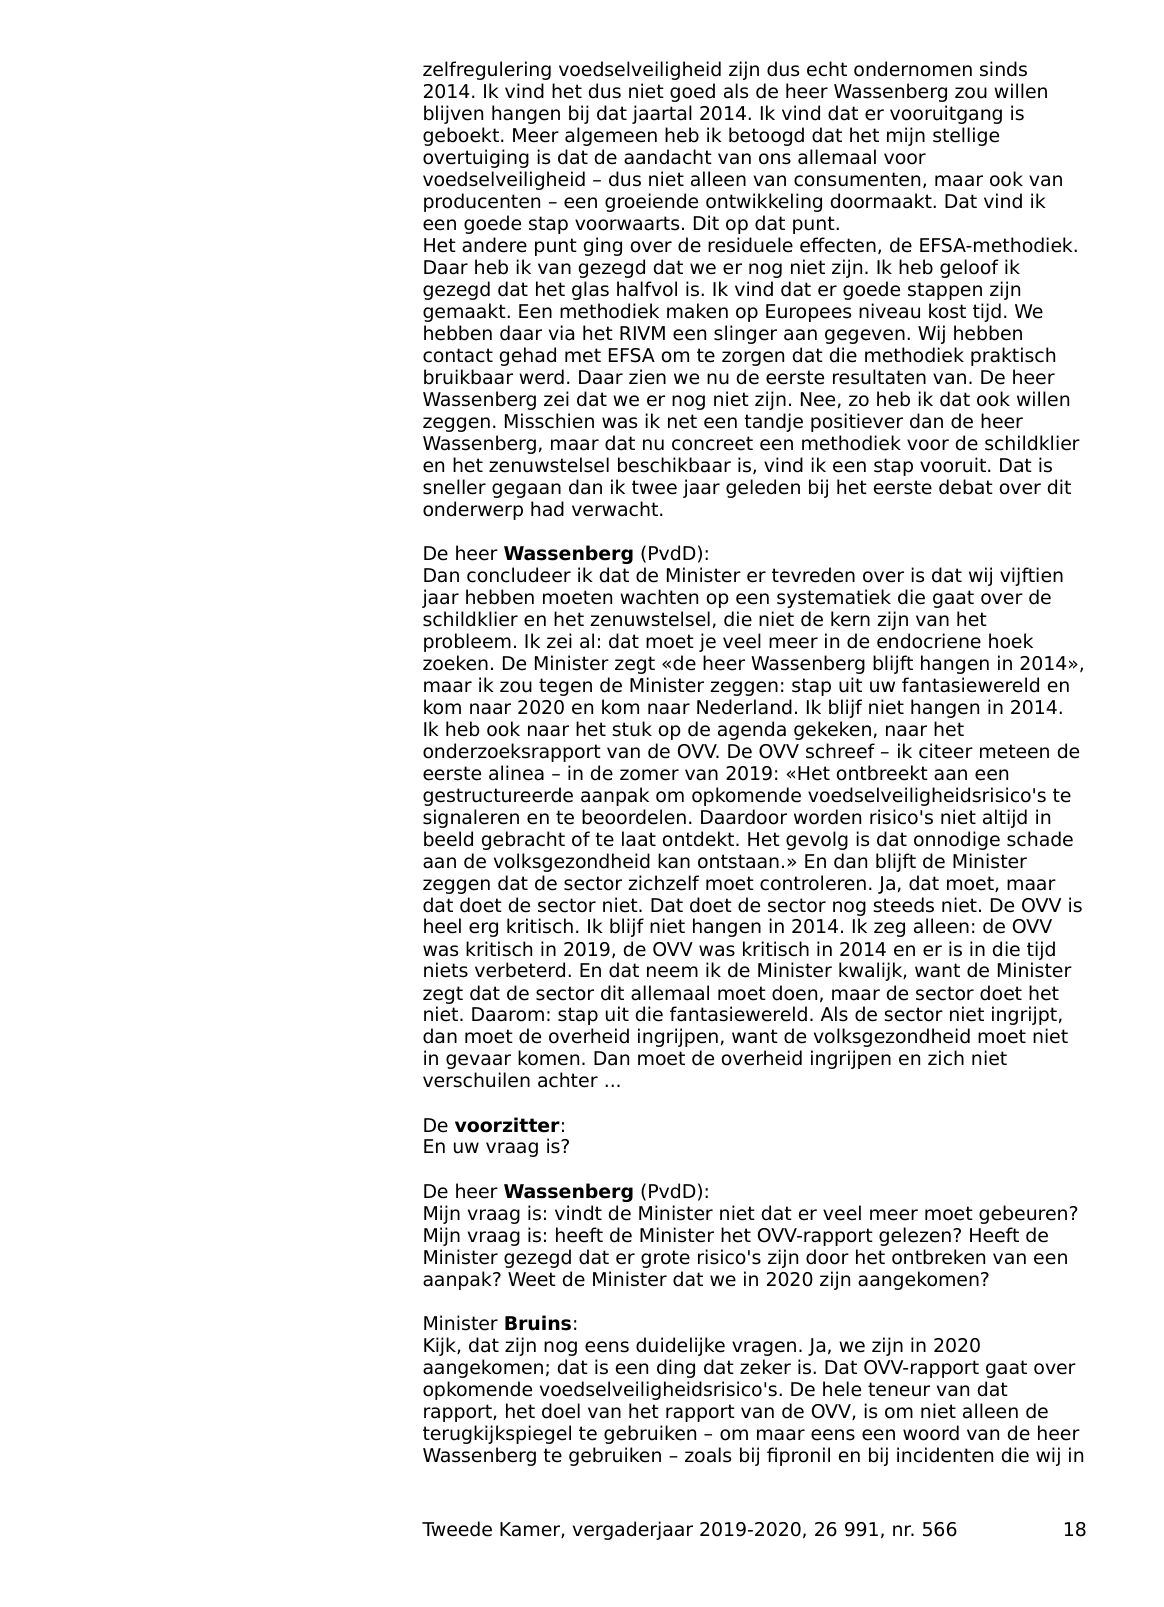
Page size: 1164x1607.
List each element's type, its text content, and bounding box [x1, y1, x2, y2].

text En uw vraag is? [422, 1136, 1087, 1158]
text De voorzitter: [422, 1114, 1087, 1136]
text Dan concludeer ik dat de Minister er tevreden over is dat wij vijftien jaar hebben moeten wachten op een systematiek die gaat over de schildklier en het zenuwstelsel, die niet de kern zijn van het probleem. Ik zei al: dat moet je veel meer in de endocriene hoek zoeken. De Minister zegt «de heer Wassenberg blijft hangen in 2014», maar ik zou tegen de Minister zeggen: stap uit uw fantasiewereld en kom naar 2020 en kom naar Nederland. Ik blijf niet hangen in 2014. Ik heb ook naar het stuk op de agenda gekeken, naar het onderzoeksrapport van de OVV. De OVV schreef – ik citeer meteen de eerste alinea – in de zomer van 2019: «Het ontbreekt aan een gestructureerde aanpak om opkomende voedselveiligheidsrisico's te signaleren en te beoordelen. Daardoor worden risico's niet altijd in beeld gebracht of te laat ontdekt. Het gevolg is dat onnodige schade aan de volksgezondheid kan ontstaan.» En dan blijft de Minister zeggen dat de sector zichzelf moet controleren. Ja, dat moet, maar dat doet de sector niet. Dat doet de sector nog steeds niet. De OVV is heel erg kritisch. Ik blijf niet hangen in 2014. Ik zeg alleen: de OVV was kritisch in 2019, de OVV was kritisch in 2014 en er is in die tijd niets verbeterd. En dat neem ik de Minister kwalijk, want de Minister zegt dat de sector dit allemaal moet doen, maar de sector doet het niet. Daarom: stap uit die fantasiewereld. Als de sector niet ingrijpt, dan moet de overheid ingrijpen, want de volksgezondheid moet niet in gevaar komen. Dan moet de overheid ingrijpen en zich niet verschuilen achter ... [422, 565, 1087, 1092]
text zelfregulering voedselveiligheid zijn dus echt ondernomen sinds 2014. Ik vind het dus niet goed als de heer Wassenberg zou willen blijven hangen bij dat jaartal 2014. Ik vind dat er vooruitgang is geboekt. Meer algemeen heb ik betoogd dat het mijn stellige overtuiging is dat de aandacht van ons allemaal voor voedselveiligheid – dus niet alleen van consumenten, maar ook van producenten – een groeiende ontwikkeling doormaakt. Dat vind ik een goede stap voorwaarts. Dit op dat punt. [422, 59, 1087, 235]
text Het andere punt ging over de residuele effecten, de EFSA-methodiek. Daar heb ik van gezegd dat we er nog niet zijn. Ik heb geloof ik gezegd dat het glas halfvol is. Ik vind dat er goede stappen zijn gemaakt. Een methodiek maken op Europees niveau kost tijd. We hebben daar via het RIVM een slinger aan gegeven. Wij hebben contact gehad met EFSA om te zorgen dat die methodiek praktisch bruikbaar werd. Daar zien we nu de eerste resultaten van. De heer Wassenberg zei dat we er nog niet zijn. Nee, zo heb ik dat ook willen zeggen. Misschien was ik net een tandje positiever dan de heer Wassenberg, maar dat nu concreet een methodiek voor de schildklier en het zenuwstelsel beschikbaar is, vind ik een stap vooruit. Dat is sneller gegaan dan ik twee jaar geleden bij het eerste debat over dit onderwerp had verwacht. [422, 235, 1087, 521]
text Minister Bruins: [422, 1313, 1087, 1335]
text Kijk, dat zijn nog eens duidelijke vragen. Ja, we zijn in 2020 aangekomen; dat is een ding dat zeker is. Dat OVV-rapport gaat over opkomende voedselveiligheidsrisico's. De hele teneur van dat rapport, het doel van het rapport van de OVV, is om niet alleen de terugkijkspiegel te gebruiken – om maar eens een woord van de heer Wassenberg te gebruiken – zoals bij fipronil en bij incidenten die wij in [422, 1335, 1087, 1467]
text De heer Wassenberg (PvdD): [422, 1181, 1087, 1203]
text De heer Wassenberg (PvdD): [422, 543, 1087, 565]
text Mijn vraag is: vindt de Minister niet dat er veel meer moet gebeuren? Mijn vraag is: heeft de Minister het OVV-rapport gelezen? Heeft de Minister gezegd dat er grote risico's zijn door het ontbreken van een aanpak? Weet de Minister dat we in 2020 zijn aangekomen? [422, 1203, 1087, 1291]
